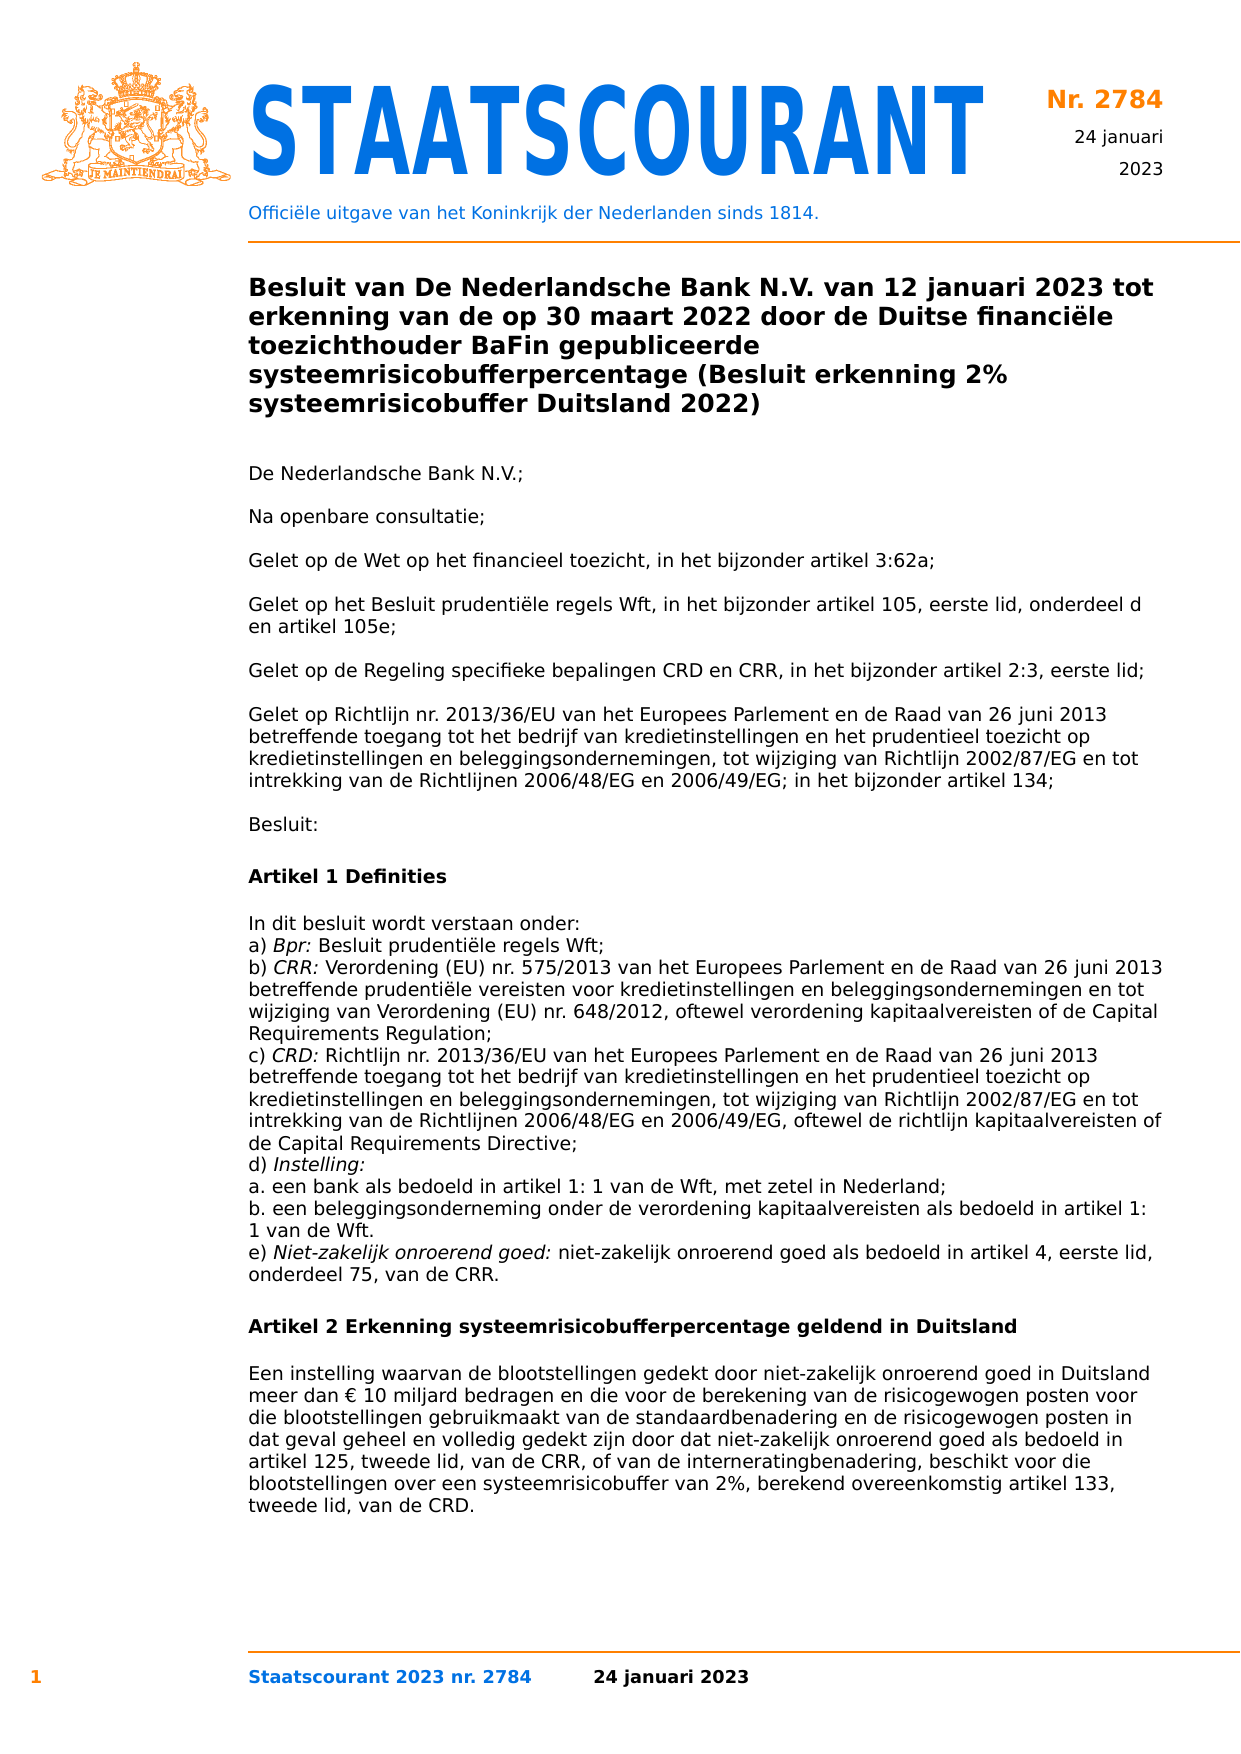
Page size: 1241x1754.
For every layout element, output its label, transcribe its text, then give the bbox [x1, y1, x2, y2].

text Een instelling waarvan de blootstellingen gedekt door niet-zakelijk onroerend goed in Duitsland meer dan € 10 miljard bedragen en die voor de berekening van de risicogewogen posten voor die blootstellingen gebruikmaakt van de standaardbenadering en de risicogewogen posten in dat geval geheel en volledig gedekt zijn door dat niet-zakelijk onroerend goed als bedoeld in artikel 125, tweede lid, van de CRR, of van de interneratingbenadering, beschikt voor die blootstellingen over een systeemrisicobuffer van 2%, berekend overeenkomstig artikel 133, tweede lid, van de CRD. [248, 1363, 1163, 1517]
table_cell 2023 [998, 153, 1240, 203]
text Gelet op Richtlijn nr. 2013/36/EU van het Europees Parlement en de Raad van 26 juni 2013 betreffende toegang tot het bedrijf van kredietinstellingen en het prudentieel toezicht op kredietinstellingen en beleggingsondernemingen, tot wijziging van Richtlijn 2002/87/EG en tot intrekking van de Richtlijnen 2006/48/EG en 2006/49/EG; in het bijzonder artikel 134; [248, 704, 1163, 792]
table_header STAATSCOURANT [248, 62, 998, 203]
text Besluit: [248, 814, 1163, 836]
text c) CRD: Richtlijn nr. 2013/36/EU van het Europees Parlement en de Raad van 26 juni 2013 betreffende toegang tot het bedrijf van kredietinstellingen en het prudentieel toezicht op kredietinstellingen en beleggingsondernemingen, tot wijziging van Richtlijn 2002/87/EG en tot intrekking van de Richtlijnen 2006/48/EG en 2006/49/EG, oftewel de richtlijn kapitaalvereisten of de Capital Requirements Directive; [248, 1044, 1163, 1154]
text Gelet op de Wet op het financieel toezicht, in het bijzonder artikel 3:62a; [248, 550, 1163, 572]
text De Nederlandsche Bank N.V.; [248, 463, 1163, 484]
table_header Nr. 2784 [998, 62, 1240, 121]
text d) Instelling: [248, 1154, 1163, 1176]
text a. een bank als bedoeld in artikel 1: 1 van de Wft, met zetel in Nederland; [248, 1176, 1163, 1198]
table_cell Officiële uitgave van het Koninkrijk der Nederlanden sinds 1814. [248, 203, 1240, 241]
table_header [25, 62, 248, 241]
text b) CRR: Verordening (EU) nr. 575/2013 van het Europees Parlement en de Raad van 26 juni 2013 betreffende prudentiële vereisten voor kredietinstellingen en beleggingsondernemingen en tot wijziging van Verordening (EU) nr. 648/2012, oftewel verordening kapitaalvereisten of de Capital Requirements Regulation; [248, 957, 1163, 1044]
subtitle Besluit van De Nederlandsche Bank N.V. van 12 januari 2023 tot erkenning van de op 30 maart 2022 door de Duitse financiële toezichthouder BaFin gepubliceerde systeemrisicobufferpercentage (Besluit erkenning 2% systeemrisicobuffer Duitsland 2022) [248, 273, 1163, 419]
text Gelet op de Regeling specifieke bepalingen CRD en CRR, in het bijzonder artikel 2:3, eerste lid; [248, 660, 1163, 682]
table_cell 24 januari [998, 121, 1240, 153]
text a) Bpr: Besluit prudentiële regels Wft; [248, 934, 1163, 957]
text In dit besluit wordt verstaan onder: [248, 913, 1163, 934]
text Gelet op het Besluit prudentiële regels Wft, in het bijzonder artikel 105, eerste lid, onderdeel d en artikel 105e; [248, 594, 1163, 638]
picture [41, 62, 231, 186]
text b. een beleggingsonderneming onder de verordening kapitaalvereisten als bedoeld in artikel 1: 1 van de Wft. [248, 1198, 1163, 1242]
text e) Niet-zakelijk onroerend goed: niet-zakelijk onroerend goed als bedoeld in artikel 4, eerste lid, onderdeel 75, van de CRR. [248, 1242, 1163, 1286]
subtitle Artikel 2 Erkenning systeemrisicobufferpercentage geldend in Duitsland [248, 1316, 1163, 1338]
text Na openbare consultatie; [248, 506, 1163, 528]
subtitle Artikel 1 Definities [248, 866, 1163, 888]
